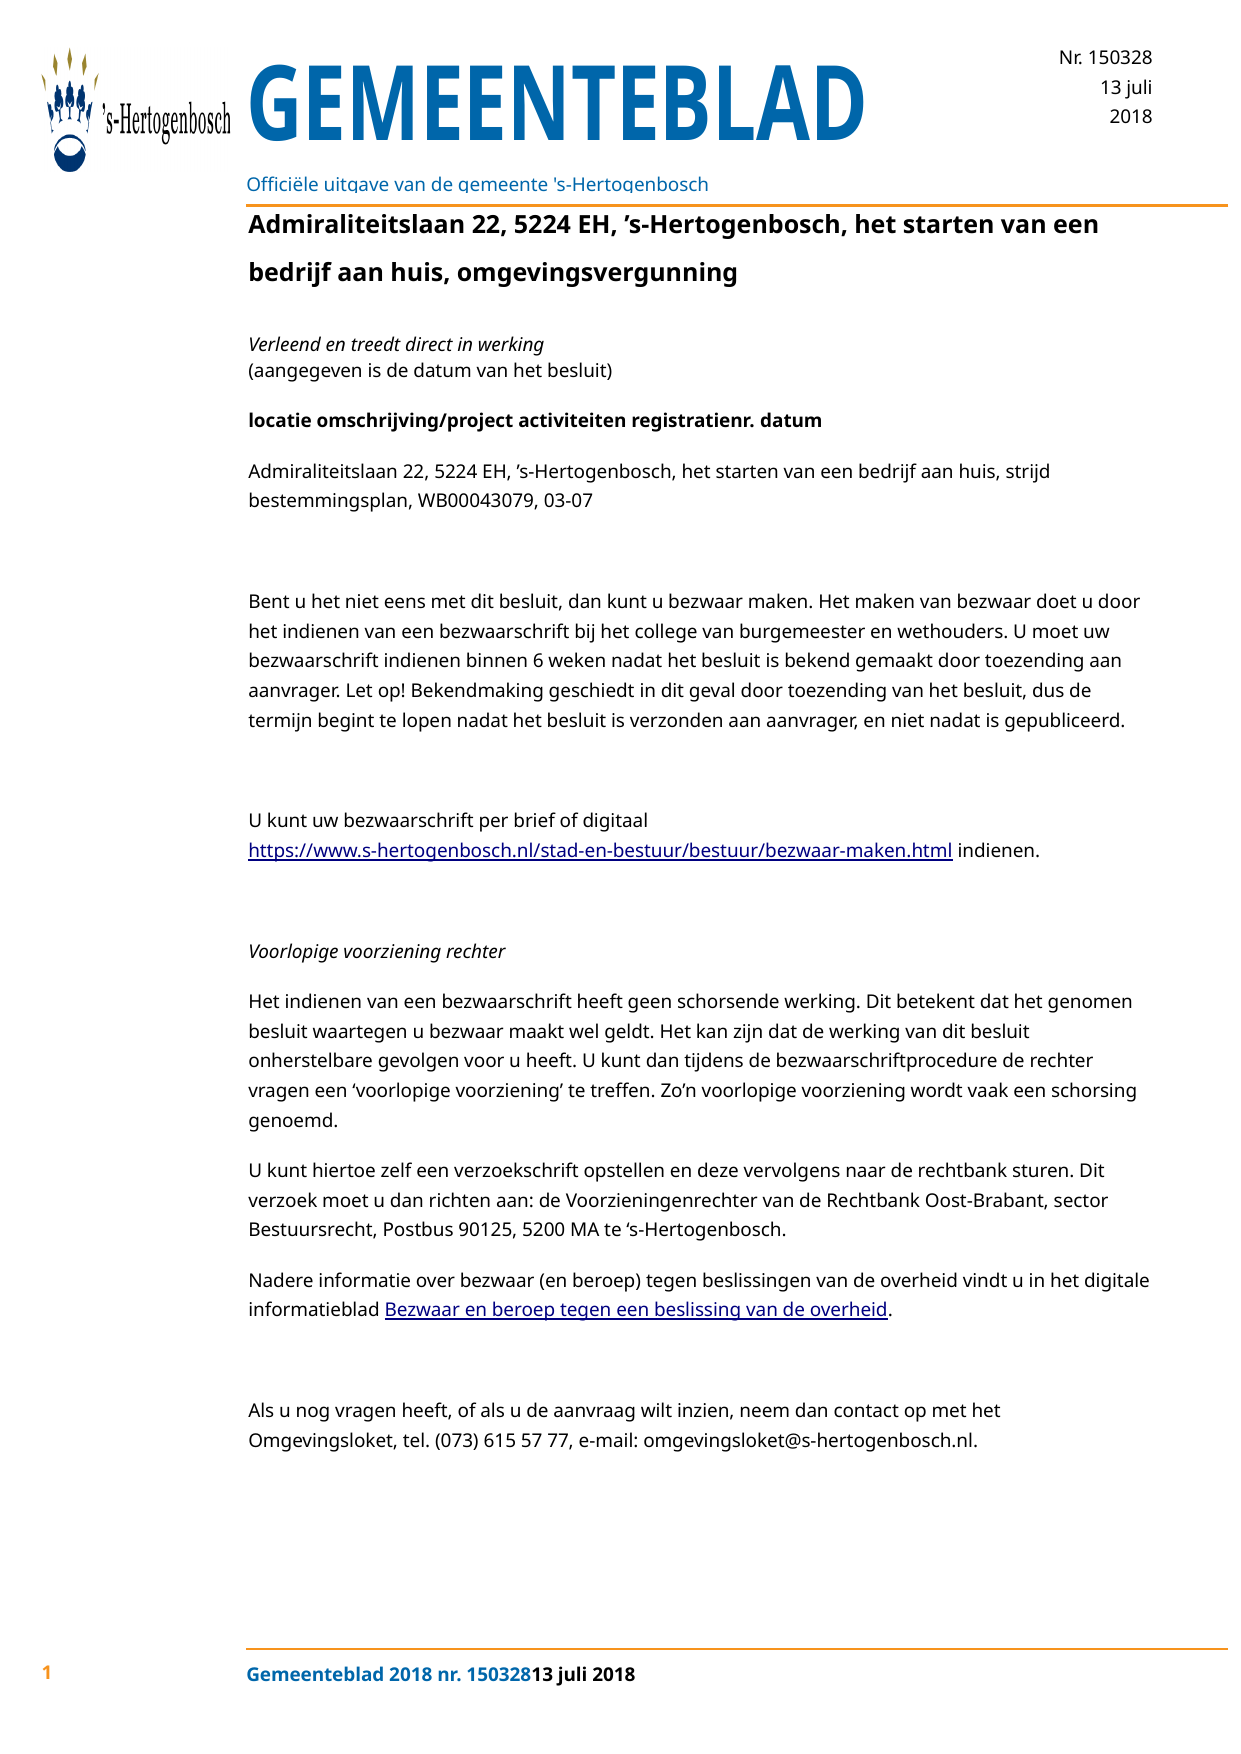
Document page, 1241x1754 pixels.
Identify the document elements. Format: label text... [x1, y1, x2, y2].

text Admiraliteitslaan 22, 5224 EH, ’s-Hertogenbosch, het starten van een bedrijf aan huis, strijd bestemmingsplan, WB00043079, 03-07 [248, 458, 1152, 513]
text (aangegeven is de datum van het besluit) [248, 357, 1152, 383]
text Nadere informatie over bezwaar (en beroep) tegen beslissingen van de overheid vindt u in het digitale informatieblad Bezwaar en beroep tegen een beslissing van de overheid. [248, 1267, 1152, 1322]
text U kunt uw bezwaarschrift per brief of digitaal https://www.s-hertogenbosch.nl/stad-en-bestuur/bestuur/bezwaar-maken.html indienen. [248, 808, 1152, 863]
text locatie omschrijving/project activiteiten registratienr. datum [248, 408, 1152, 433]
text Het indienen van een bezwaarschrift heeft geen schorsende werking. Dit betekent dat het genomen besluit waartegen u bezwaar maakt wel geldt. Het kan zijn dat de werking van dit besluit onherstelbare gevolgen voor u heeft. U kunt dan tijdens de bezwaarschriftprocedure de rechter vragen een ‘voorlopige voorziening’ te treffen. Zo’n voorlopige voorziening wordt vaak een schorsing genoemd. [248, 988, 1152, 1132]
picture [41, 47, 231, 172]
text Voorlopige voorziening rechter [248, 938, 1152, 964]
text Verleend en treedt direct in werking [248, 331, 1152, 357]
text Als u nog vragen heeft, of als u de aanvraag wilt inzien, neem dan contact op met het Omgevingsloket, tel. (073) 615 57 77, e-mail: omgevingsloket@s-hertogenbosch.nl. [248, 1397, 1152, 1452]
text U kunt hiertoe zelf een verzoekschrift opstellen en deze vervolgens naar de rechtbank sturen. Dit verzoek moet u dan richten aan: de Voorzieningenrechter van de Rechtbank Oost-Brabant, sector Bestuursrecht, Postbus 90125, 5200 MA te ‘s-Hertogenbosch. [248, 1157, 1152, 1242]
text Bent u het niet eens met dit besluit, dan kunt u bezwaar maken. Het maken van bezwaar doet u door het indienen van een bezwaarschrift bij het college van burgemeester en wethouders. U moet uw bezwaarschrift indienen binnen 6 weken nadat het besluit is bekend gemaakt door toezending aan aanvrager. Let op! Bekendmaking geschiedt in dit geval door toezending van het besluit, dus de termijn begint te lopen nadat het besluit is verzonden aan aanvrager, en niet nadat is gepubliceerd. [248, 588, 1152, 732]
text Admiraliteitslaan 22, 5224 EH, ’s-Hertogenbosch, het starten van een bedrijf aan huis, omgevingsvergunning [248, 207, 1152, 288]
